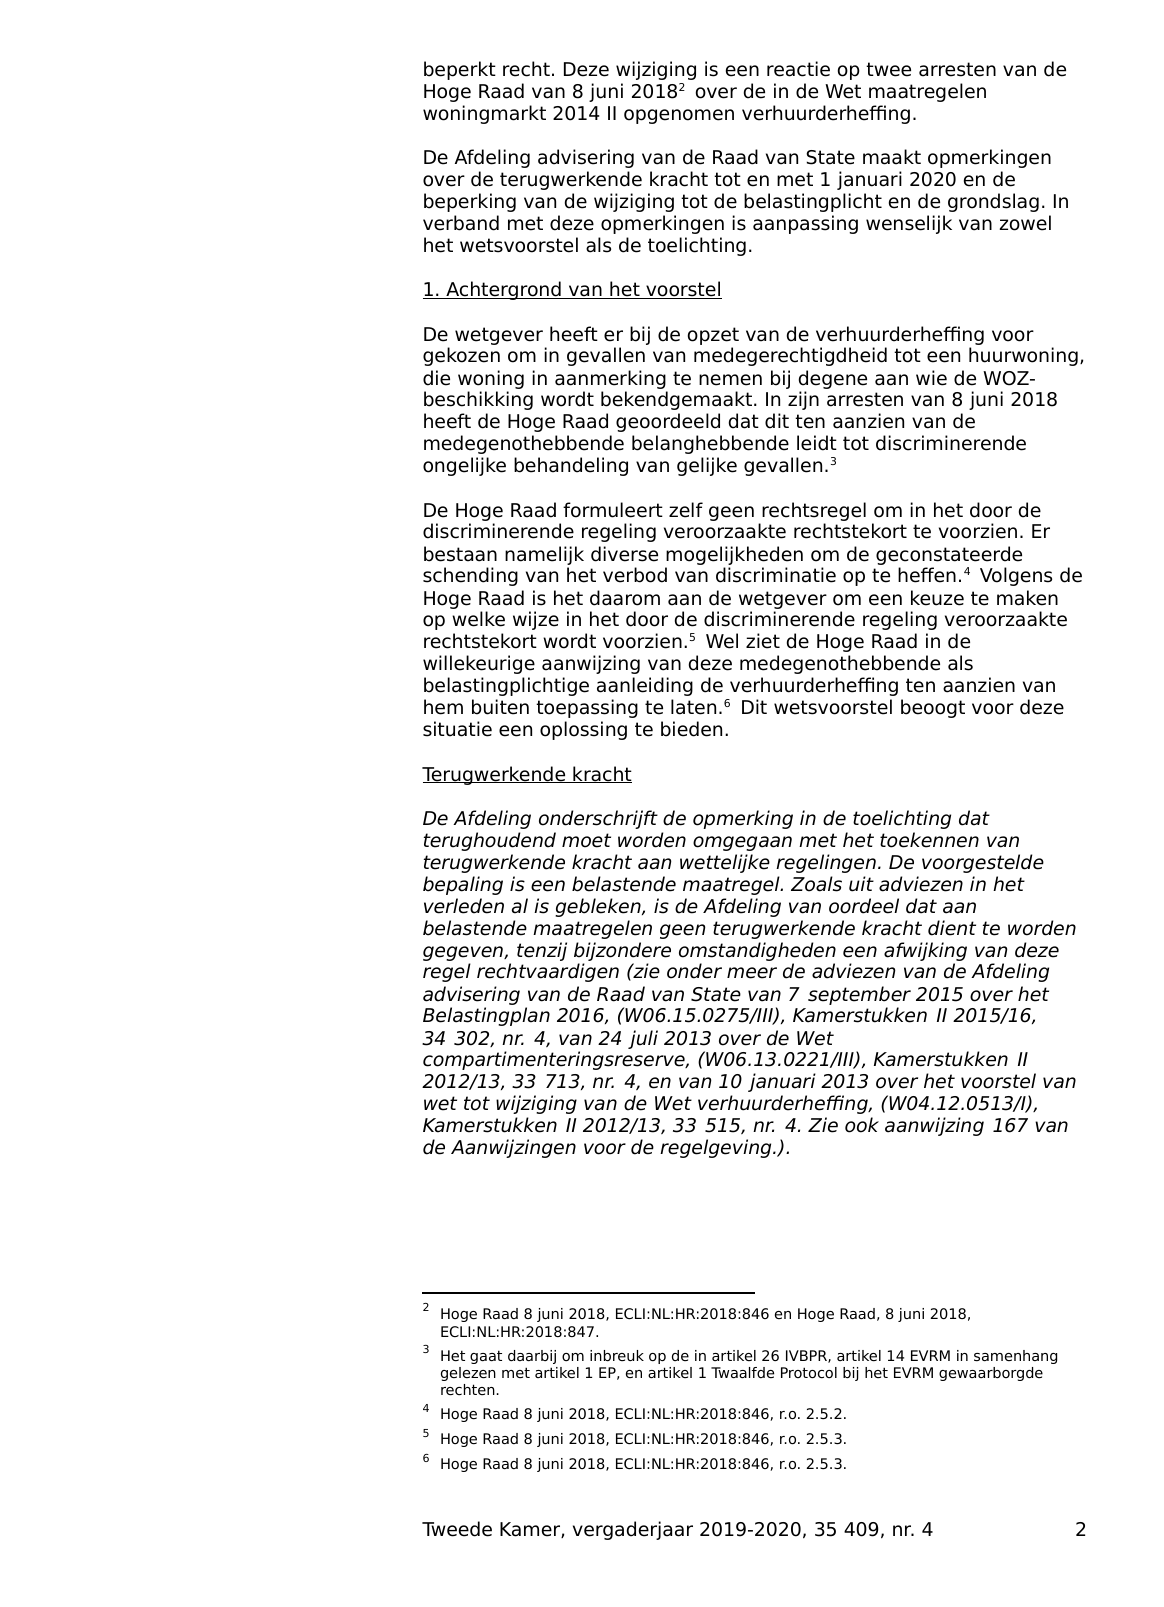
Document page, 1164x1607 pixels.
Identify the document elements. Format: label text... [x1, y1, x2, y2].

text Hoge Raad 8 juni 2018, ECLI:NL:HR:2018:846, r.o. 2.5.2. [422, 1402, 1087, 1424]
text Hoge Raad 8 juni 2018, ECLI:NL:HR:2018:846, r.o. 2.5.3. [422, 1427, 1087, 1449]
text Hoge Raad 8 juni 2018, ECLI:NL:HR:2018:846, r.o. 2.5.3. [422, 1452, 1087, 1474]
subtitle Terugwerkende kracht [422, 763, 1087, 785]
text Hoge Raad 8 juni 2018, ECLI:NL:HR:2018:846 en Hoge Raad, 8 juni 2018, ECLI:NL:HR:2018:847. [422, 1302, 1087, 1341]
text beperkt recht. Deze wijziging is een reactie op twee arresten van de Hoge Raad van 8 juni 2018 over de in de Wet maatregelen woningmarkt 2014 II opgenomen verhuurderheffing. [422, 59, 1087, 125]
text De Afdeling onderschrijft de opmerking in de toelichting dat terughoudend moet worden omgegaan met het toekennen van terugwerkende kracht aan wettelijke regelingen. De voorgestelde bepaling is een belastende maatregel. Zoals uit adviezen in het verleden al is gebleken, is de Afdeling van oordeel dat aan belastende maatregelen geen terugwerkende kracht dient te worden gegeven, tenzij bijzondere omstandigheden een afwijking van deze regel rechtvaardigen (zie onder meer de adviezen van de Afdeling advisering van de Raad van State van 7 september 2015 over het Belastingplan 2016, (W06.15.0275/III), Kamerstukken II 2015/16, 34 302, nr. 4, van 24 juli 2013 over de Wet compartimenteringsreserve, (W06.13.0221/III), Kamerstukken II 2012/13, 33 713, nr. 4, en van 10 januari 2013 over het voorstel van wet tot wijziging van de Wet verhuurderheffing, (W04.12.0513/I), Kamerstukken II 2012/13, 33 515, nr. 4. Zie ook aanwijzing 167 van de Aanwijzingen voor de regelgeving.). [422, 808, 1087, 1159]
subtitle 1. Achtergrond van het voorstel [422, 279, 1087, 301]
text De Afdeling advisering van de Raad van State maakt opmerkingen over de terugwerkende kracht tot en met 1 januari 2020 en de beperking van de wijziging tot de belastingplicht en de grondslag. In verband met deze opmerkingen is aanpassing wenselijk van zowel het wetsvoorstel als de toelichting. [422, 147, 1087, 257]
text De Hoge Raad formuleert zelf geen rechtsregel om in het door de discriminerende regeling veroorzaakte rechtstekort te voorzien. Er bestaan namelijk diverse mogelijkheden om de geconstateerde schending van het verbod van discriminatie op te heffen. Volgens de Hoge Raad is het daarom aan de wetgever om een keuze te maken op welke wijze in het door de discriminerende regeling veroorzaakte rechtstekort wordt voorzien. Wel ziet de Hoge Raad in de willekeurige aanwijzing van deze medegenothebbende als belastingplichtige aanleiding de verhuurderheffing ten aanzien van hem buiten toepassing te laten. Dit wetsvoorstel beoogt voor deze situatie een oplossing te bieden. [422, 499, 1087, 741]
text De wetgever heeft er bij de opzet van de verhuurderheffing voor gekozen om in gevallen van medegerechtigdheid tot een huurwoning, die woning in aanmerking te nemen bij degene aan wie de WOZ-beschikking wordt bekendgemaakt. In zijn arresten van 8 juni 2018 heeft de Hoge Raad geoordeeld dat dit ten aanzien van de medegenothebbende belanghebbende leidt tot discriminerende ongelijke behandeling van gelijke gevallen. [422, 323, 1087, 477]
text Het gaat daarbij om inbreuk op de in artikel 26 IVBPR, artikel 14 EVRM in samenhang gelezen met artikel 1 EP, en artikel 1 Twaalfde Protocol bij het EVRM gewaarborgde rechten. [422, 1343, 1087, 1399]
